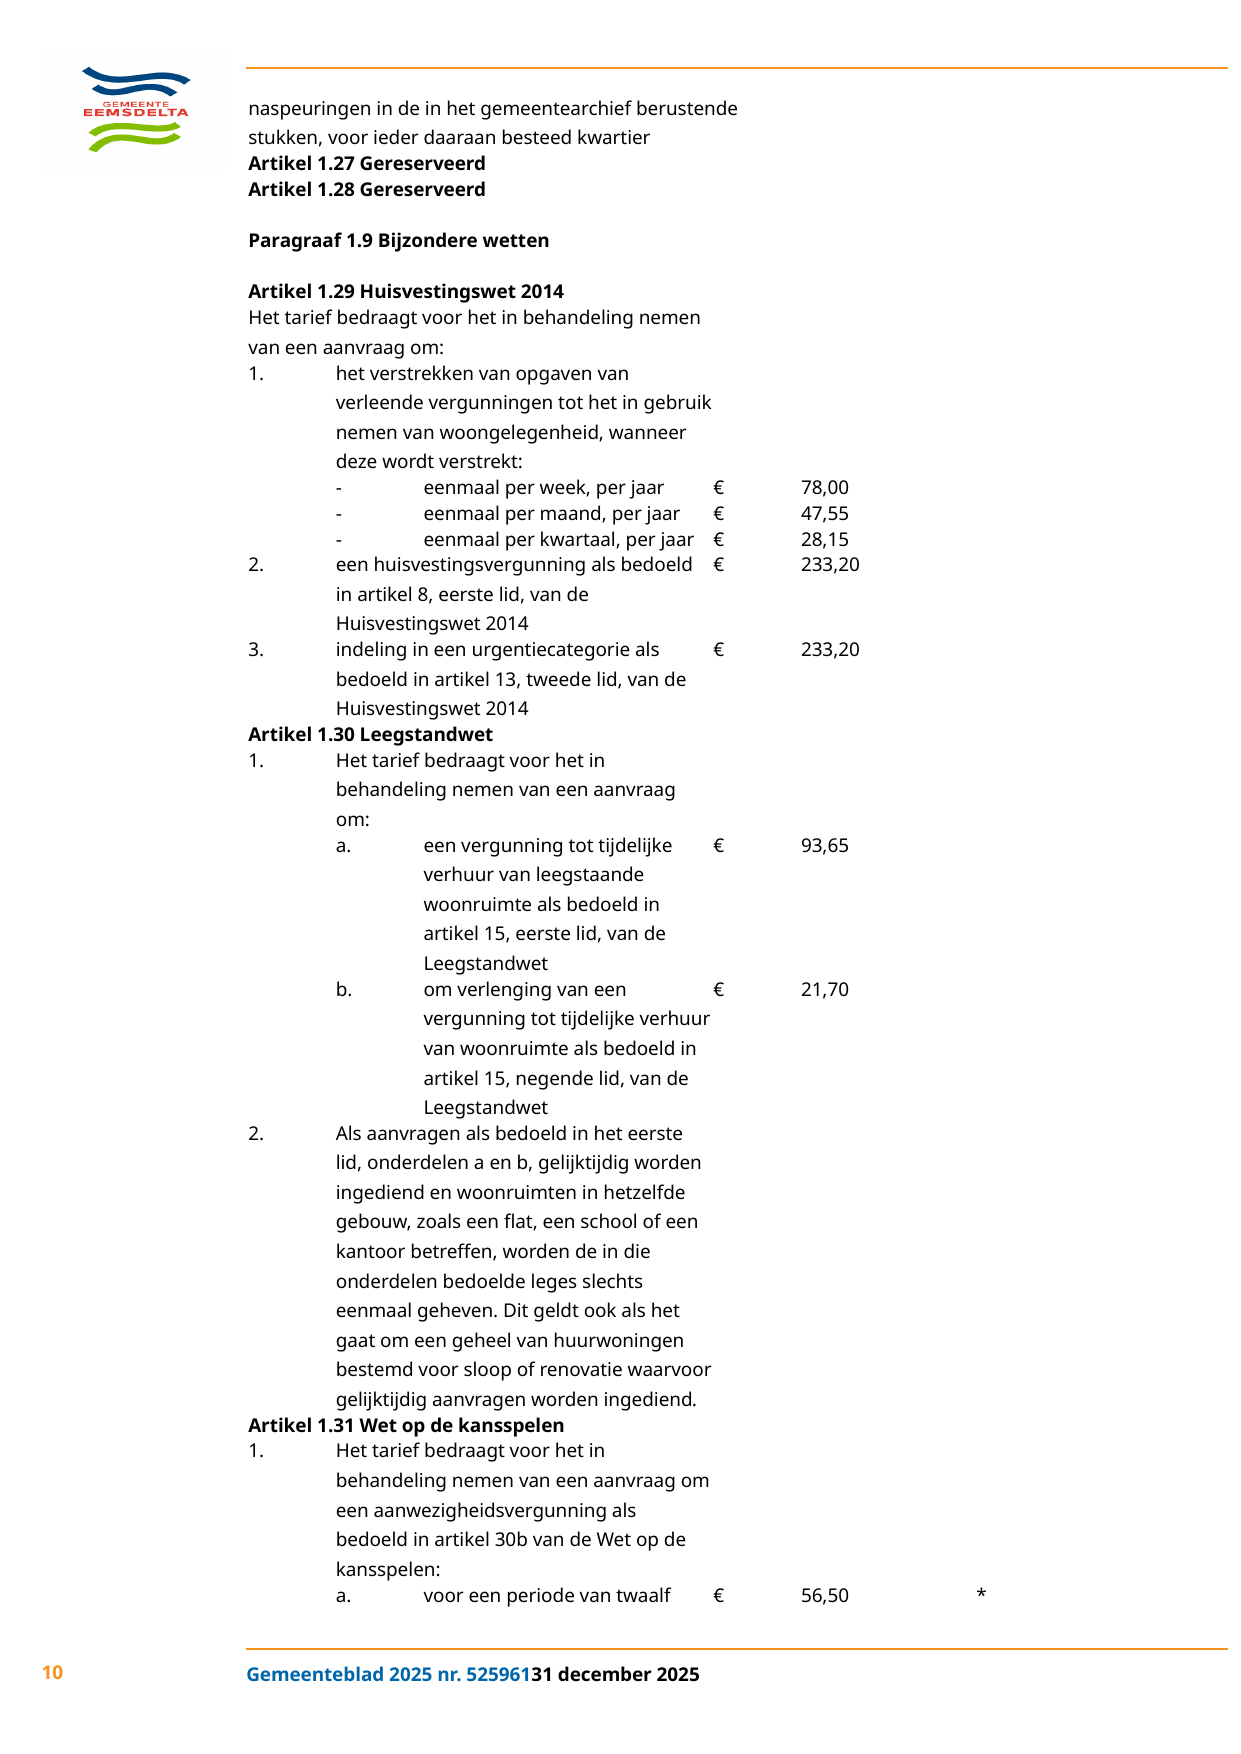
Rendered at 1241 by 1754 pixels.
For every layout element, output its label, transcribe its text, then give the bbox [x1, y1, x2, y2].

table_cell b. [336, 976, 423, 1120]
table_cell € [713, 474, 801, 500]
table_cell 233,20 [801, 636, 976, 721]
table_cell [713, 305, 801, 360]
table_cell 1. [248, 360, 336, 474]
table_cell a. [336, 832, 423, 976]
table_cell [976, 227, 1064, 253]
table_cell [801, 1120, 976, 1412]
table_cell [976, 279, 1064, 304]
table_cell 78,00 [801, 474, 976, 500]
table_cell [976, 526, 1064, 551]
table_cell [713, 227, 801, 253]
table_cell € [713, 636, 801, 721]
table_cell [801, 747, 976, 832]
table_cell [976, 1120, 1064, 1412]
table_cell - [336, 500, 423, 526]
table_cell [248, 500, 336, 526]
table_cell naspeuringen in de in het gemeentearchief berustende stukken, voor ieder daaraan besteed kwartier [248, 95, 801, 150]
picture [41, 47, 231, 172]
table_cell 3. [248, 636, 336, 721]
table_cell [976, 474, 1064, 500]
table_cell een huisvestingsvergunning als bedoeld in artikel 8, eerste lid, van de Huisvestingswet 2014 [336, 551, 713, 636]
table_cell [248, 474, 336, 500]
table_cell [976, 1438, 1064, 1582]
table_cell [889, 95, 1064, 150]
table_cell [248, 526, 336, 551]
table_cell Artikel 1.27 Gereserveerd [248, 150, 1064, 176]
table_cell 1. [248, 747, 336, 832]
table_cell Als aanvragen als bedoeld in het eerste lid, onderdelen a en b, gelijktijdig worden ingediend en woonruimten in hetzelfde gebouw, zoals een flat, een school of een kantoor betreffen, worden de in die onderdelen bedoelde leges slechts eenmaal geheven. Dit geldt ook als het gaat om een geheel van huurwoningen bestemd voor sloop of renovatie waarvoor gelijktijdig aanvragen worden ingediend. [336, 1120, 713, 1412]
table_cell [336, 253, 423, 279]
table_cell voor een periode van twaalf [423, 1582, 713, 1607]
table_cell [248, 832, 336, 976]
table_cell [801, 95, 888, 150]
table_cell [1064, 150, 1152, 176]
table_cell 93,65 [801, 832, 976, 976]
table_cell 2. [248, 1120, 336, 1412]
table_cell 2. [248, 551, 336, 636]
table_cell [1064, 202, 1152, 227]
table_cell Het tarief bedraagt voor het in behandeling nemen van een aanvraag om: [248, 305, 713, 360]
table_cell € [713, 976, 801, 1120]
table_cell [423, 253, 713, 279]
table_cell [976, 747, 1064, 832]
table_cell 56,50 [801, 1582, 976, 1607]
table_cell - [336, 474, 423, 500]
table_cell indeling in een urgentiecategorie als bedoeld in artikel 13, tweede lid, van de Huisvestingswet 2014 [336, 636, 713, 721]
table_cell [248, 253, 336, 279]
table_cell [713, 360, 801, 474]
table_cell € [713, 832, 801, 976]
table_cell [1064, 176, 1152, 202]
table_cell eenmaal per week, per jaar [423, 474, 713, 500]
table_cell * [976, 1582, 1064, 1607]
table_cell Het tarief bedraagt voor het in behandeling nemen van een aanvraag om: [336, 747, 713, 832]
table_cell € [713, 500, 801, 526]
table_cell [976, 500, 1064, 526]
table_cell Artikel 1.28 Gereserveerd [248, 176, 1064, 202]
table_cell [976, 1412, 1064, 1438]
table_cell om verlenging van een vergunning tot tijdelijke verhuur van woonruimte als bedoeld in artikel 15, negende lid, van de Leegstandwet [423, 976, 713, 1120]
table_cell [801, 1438, 976, 1582]
table_cell [976, 636, 1064, 721]
table_cell Artikel 1.30 Leegstandwet [248, 721, 976, 747]
table_cell [801, 227, 976, 253]
table_cell [336, 202, 423, 227]
table_cell [801, 305, 976, 360]
table_cell [801, 360, 976, 474]
table_cell € [713, 526, 801, 551]
table_cell € [713, 1582, 801, 1607]
table_cell [889, 202, 1064, 227]
table_cell [801, 253, 976, 279]
table_cell het verstrekken van opgaven van verleende vergunningen tot het in gebruik nemen van woongelegenheid, wanneer deze wordt verstrekt: [336, 360, 713, 474]
table_cell [713, 1438, 801, 1582]
table_cell [976, 305, 1064, 360]
table_cell [976, 253, 1064, 279]
table_cell [248, 976, 336, 1120]
table_cell Het tarief bedraagt voor het in behandeling nemen van een aanvraag om een aanwezigheidsvergunning als bedoeld in artikel 30b van de Wet op de kansspelen: [336, 1438, 713, 1582]
table_cell - [336, 526, 423, 551]
table_cell [1064, 95, 1152, 150]
table_cell 28,15 [801, 526, 976, 551]
table_cell [976, 551, 1064, 636]
table_cell eenmaal per kwartaal, per jaar [423, 526, 713, 551]
table_cell [976, 976, 1064, 1120]
table_cell [976, 360, 1064, 474]
table_cell Artikel 1.29 Huisvestingswet 2014 [248, 279, 976, 304]
table_cell [976, 832, 1064, 976]
table_cell [713, 253, 801, 279]
table_cell 21,70 [801, 976, 976, 1120]
table_cell een vergunning tot tijdelijke verhuur van leegstaande woonruimte als bedoeld in artikel 15, eerste lid, van de Leegstandwet [423, 832, 713, 976]
table_cell [713, 1120, 801, 1412]
table_cell [248, 1582, 336, 1607]
table_cell Paragraaf 1.9 Bijzondere wetten [248, 227, 713, 253]
table_cell 47,55 [801, 500, 976, 526]
table_cell [801, 202, 888, 227]
table_cell eenmaal per maand, per jaar [423, 500, 713, 526]
table_cell [248, 202, 336, 227]
table_cell [976, 721, 1064, 747]
table_cell [423, 202, 801, 227]
table_cell a. [336, 1582, 423, 1607]
table_cell 233,20 [801, 551, 976, 636]
table_cell Artikel 1.31 Wet op de kansspelen [248, 1412, 976, 1438]
table_cell 1. [248, 1438, 336, 1582]
table_cell [713, 747, 801, 832]
table_cell € [713, 551, 801, 636]
